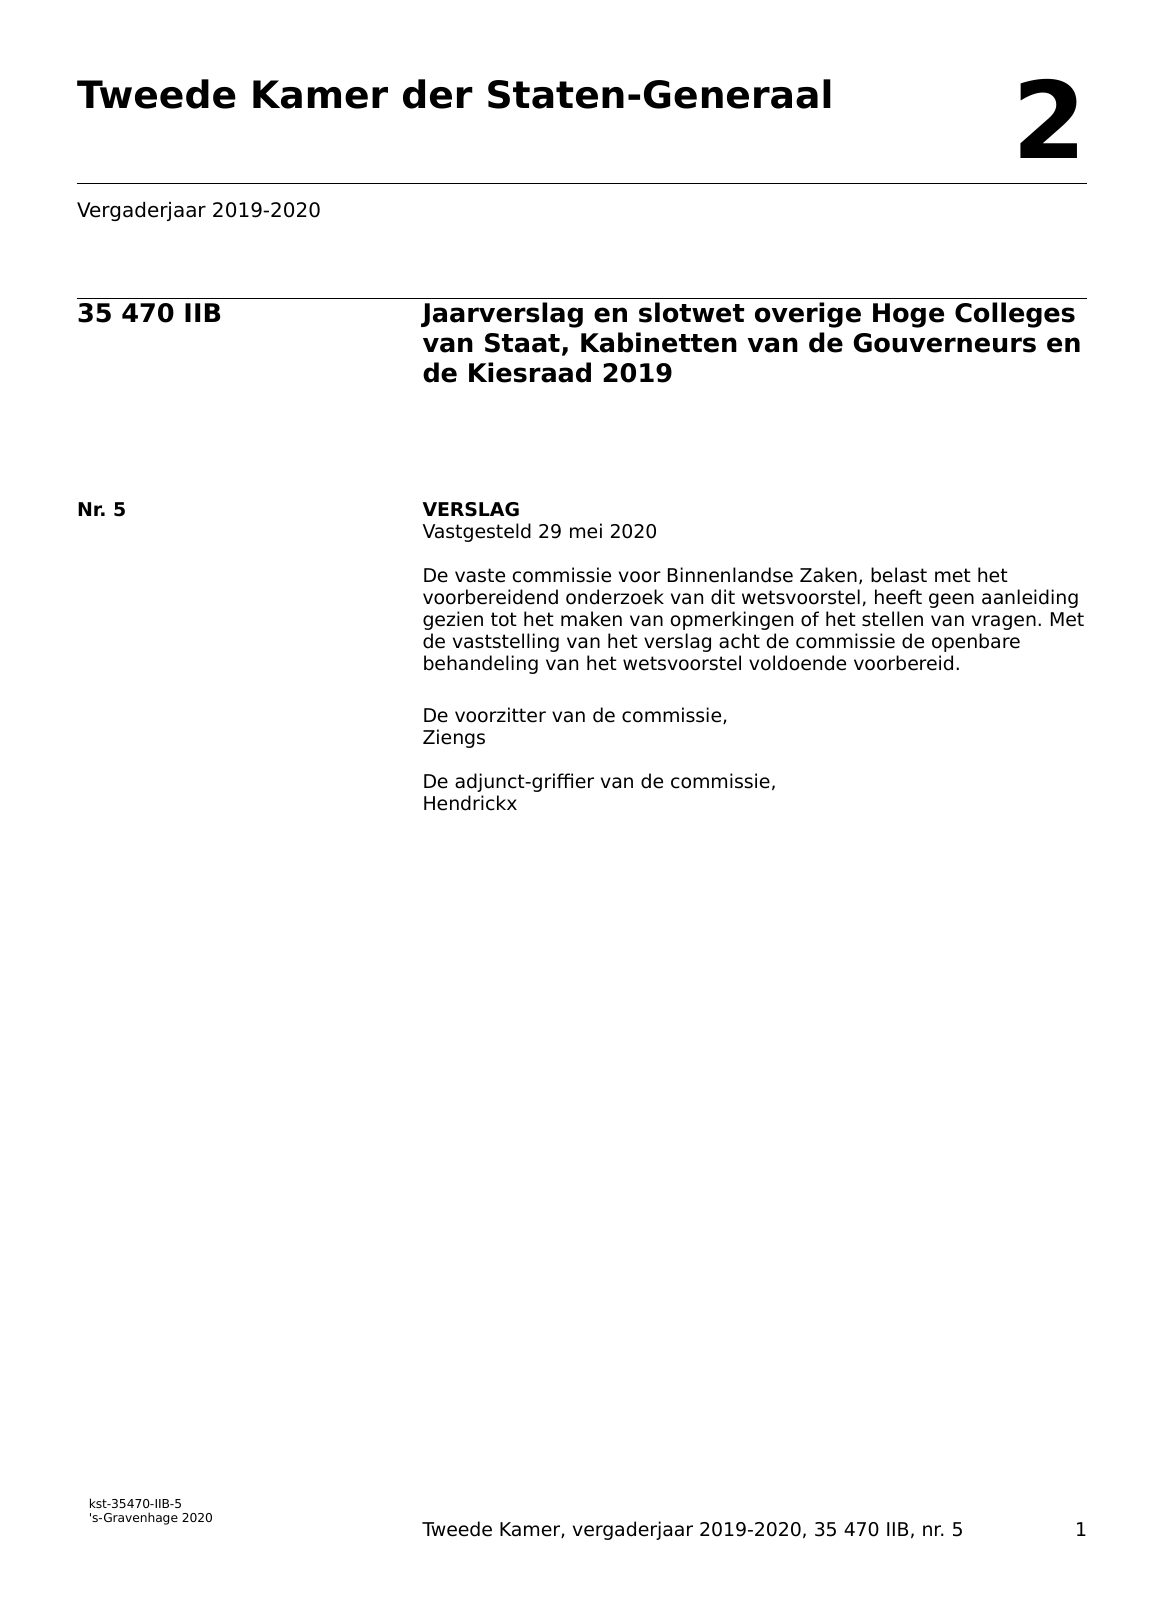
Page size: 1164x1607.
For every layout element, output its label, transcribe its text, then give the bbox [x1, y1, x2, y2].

text 's-Gravenhage 2020 [88, 1511, 323, 1525]
table_cell Vergaderjaar 2019-2020 [77, 184, 1087, 298]
text De adjunct-griffier van de commissie, Hendrickx [422, 771, 1087, 815]
table_header Tweede Kamer der Staten-Generaal [77, 59, 886, 183]
text De vaste commissie voor Binnenlandse Zaken, belast met het voorbereidend onderzoek van dit wetsvoorstel, heeft geen aanleiding gezien tot het maken van opmerkingen of het stellen van vragen. Met de vaststelling van het verslag acht de commissie de openbare behandeling van het wetsvoorstel voldoende voorbereid. [422, 565, 1087, 675]
subtitle 35 470 IIB Jaarverslag en slotwet overige Hoge Colleges van Staat, Kabinetten van de Gouverneurs en de Kiesraad 2019 [77, 299, 1087, 388]
subtitle Nr. 5 VERSLAG [77, 499, 1087, 521]
text De voorzitter van de commissie, Ziengs [422, 705, 1087, 749]
text kst-35470-IIB-5 [88, 1497, 323, 1511]
table_header 2 [886, 59, 1087, 183]
text Vastgesteld 29 mei 2020 [422, 521, 1087, 543]
